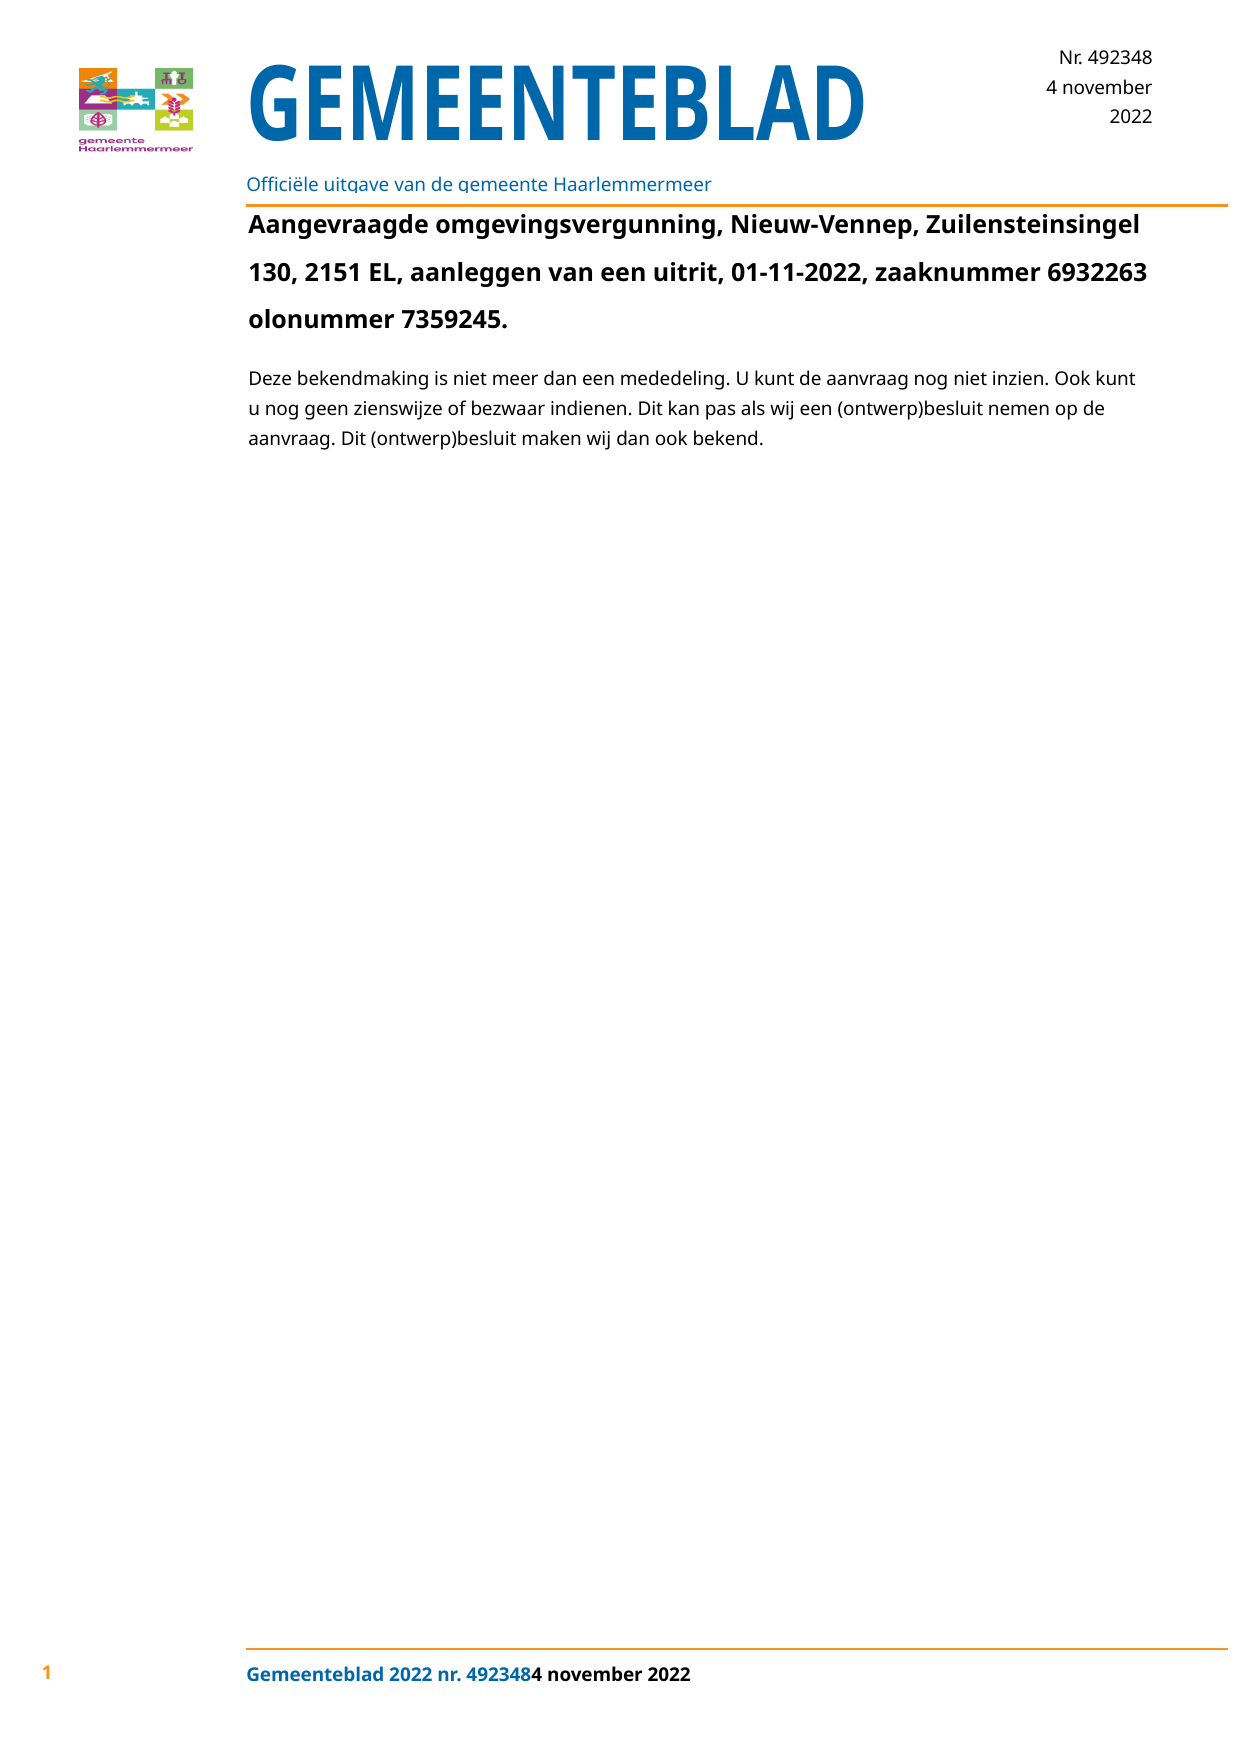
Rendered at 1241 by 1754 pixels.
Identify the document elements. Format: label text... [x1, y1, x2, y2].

text Aangevraagde omgevingsvergunning, Nieuw-Vennep, Zuilensteinsingel 130, 2151 EL, aanleggen van een uitrit, 01-11-2022, zaaknummer 6932263 olonummer 7359245. [248, 207, 1152, 336]
text Deze bekendmaking is niet meer dan een mededeling. U kunt de aanvraag nog niet inzien. Ook kunt u nog geen zienswijze of bezwaar indienen. Dit kan pas als wij een (ontwerp)besluit nemen op de aanvraag. Dit (ontwerp)besluit maken wij dan ook bekend. [248, 366, 1152, 450]
picture [41, 47, 231, 172]
